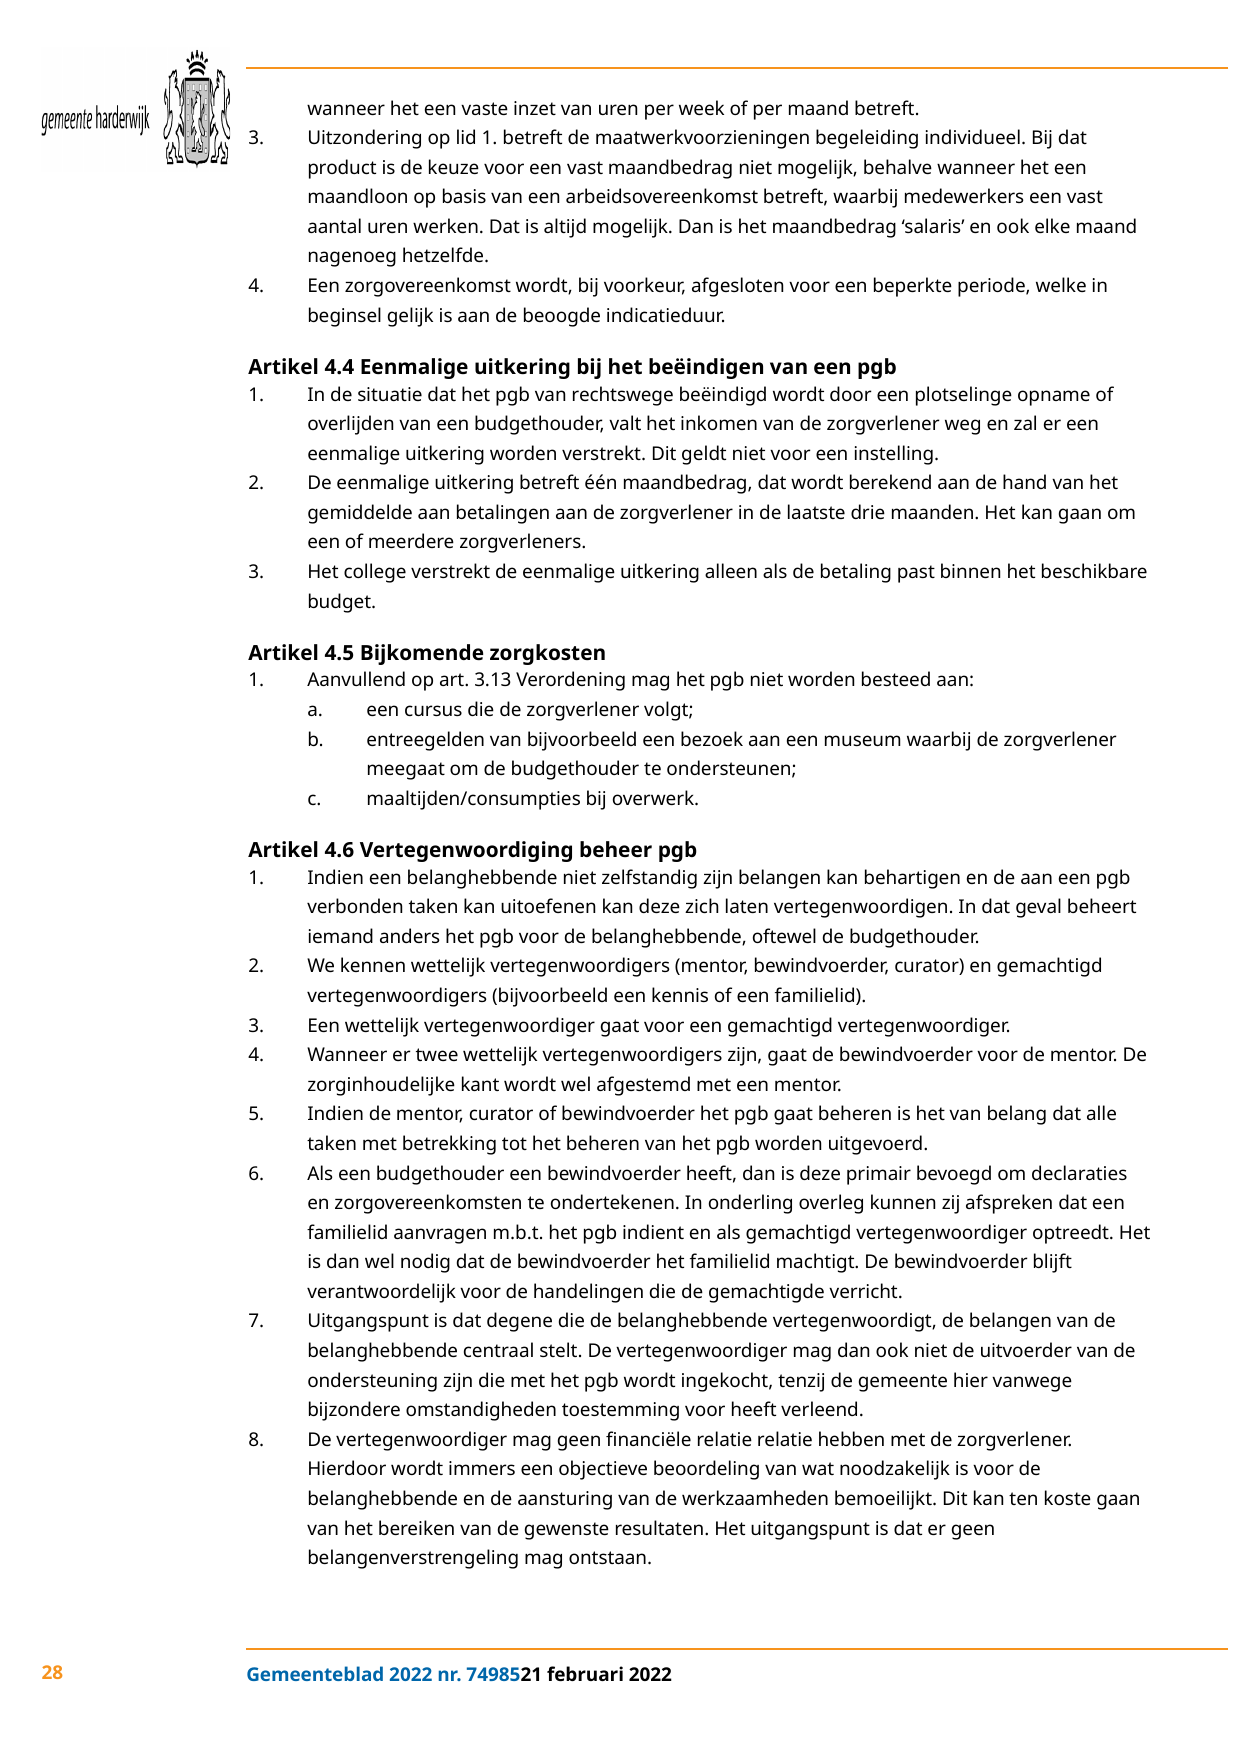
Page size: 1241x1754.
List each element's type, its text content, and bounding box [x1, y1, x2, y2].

text Artikel 4.6 Vertegenwoordiging beheer pgb [248, 835, 1152, 864]
list Het college verstrekt de eenmalige uitkering alleen als de betaling past binnen het beschikbare budget. [248, 558, 1152, 613]
list Aanvullend op art. 3.13 Verordening mag het pgb niet worden besteed aan: [248, 667, 1152, 692]
picture [41, 47, 231, 172]
list Indien de mentor, curator of bewindvoerder het pgb gaat beheren is het van belang dat alle taken met betrekking tot het beheren van het pgb worden uitgevoerd. [248, 1101, 1152, 1156]
list Wanneer er twee wettelijk vertegenwoordigers zijn, gaat de bewindvoerder voor de mentor. De zorginhoudelijke kant wordt wel afgestemd met een mentor. [248, 1041, 1152, 1097]
list De eenmalige uitkering betreft één maandbedrag, dat wordt berekend aan de hand van het gemiddelde aan betalingen aan de zorgverlener in de laatste drie maanden. Het kan gaan om een of meerdere zorgverleners. [248, 469, 1152, 554]
list Als een budgethouder een bewindvoerder heeft, dan is deze primair bevoegd om declaraties en zorgovereenkomsten te ondertekenen. In onderling overleg kunnen zij afspreken dat een familielid aanvragen m.b.t. het pgb indient en als gemachtigd vertegenwoordiger optreedt. Het is dan wel nodig dat de bewindvoerder het familielid machtigt. De bewindvoerder blijft verantwoordelijk voor de handelingen die de gemachtigde verricht. [248, 1160, 1152, 1304]
list Uitzondering op lid 1. betreft de maatwerkvoorzieningen begeleiding individueel. Bij dat product is de keuze voor een vast maandbedrag niet mogelijk, behalve wanneer het een maandloon op basis van een arbeidsovereenkomst betreft, waarbij medewerkers een vast aantal uren werken. Dat is altijd mogelijk. Dan is het maandbedrag ‘salaris’ en ook elke maand nagenoeg hetzelfde. [248, 124, 1152, 268]
list wanneer het een vaste inzet van uren per week of per maand betreft. [248, 95, 1152, 121]
list entreegelden van bijvoorbeeld een bezoek aan een museum waarbij de zorgverlener meegaat om de budgethouder te ondersteunen; [307, 726, 1152, 781]
list In de situatie dat het pgb van rechtswege beëindigd wordt door een plotselinge opname of overlijden van een budgethouder, valt het inkomen van de zorgverlener weg en zal er een eenmalige uitkering worden verstrekt. Dit geldt niet voor een instelling. [248, 381, 1152, 466]
list maaltijden/consumpties bij overwerk. [307, 785, 1152, 811]
text Artikel 4.5 Bijkomende zorgkosten [248, 638, 1152, 667]
list Uitgangspunt is dat degene die de belanghebbende vertegenwoordigt, de belangen van de belanghebbende centraal stelt. De vertegenwoordiger mag dan ook niet de uitvoerder van de ondersteuning zijn die met het pgb wordt ingekocht, tenzij de gemeente hier vanwege bijzondere omstandigheden toestemming voor heeft verleend. [248, 1308, 1152, 1422]
list Indien een belanghebbende niet zelfstandig zijn belangen kan behartigen en de aan een pgb verbonden taken kan uitoefenen kan deze zich laten vertegenwoordigen. In dat geval beheert iemand anders het pgb voor de belanghebbende, oftewel de budgethouder. [248, 864, 1152, 949]
list Een wettelijk vertegenwoordiger gaat voor een gemachtigd vertegenwoordiger. [248, 1012, 1152, 1037]
list De vertegenwoordiger mag geen financiële relatie relatie hebben met de zorgverlener. Hierdoor wordt immers een objectieve beoordeling van wat noodzakelijk is voor de belanghebbende en de aansturing van de werkzaamheden bemoeilijkt. Dit kan ten koste gaan van het bereiken van de gewenste resultaten. Het uitgangspunt is dat er geen belangenverstrengeling mag ontstaan. [248, 1426, 1152, 1570]
text Artikel 4.4 Eenmalige uitkering bij het beëindigen van een pgb [248, 352, 1152, 381]
list Een zorgovereenkomst wordt, bij voorkeur, afgesloten voor een beperkte periode, welke in beginsel gelijk is aan de beoogde indicatieduur. [248, 272, 1152, 328]
list een cursus die de zorgverlener volgt; [307, 696, 1152, 722]
list We kennen wettelijk vertegenwoordigers (mentor, bewindvoerder, curator) en gemachtigd vertegenwoordigers (bijvoorbeeld een kennis of een familielid). [248, 953, 1152, 1008]
